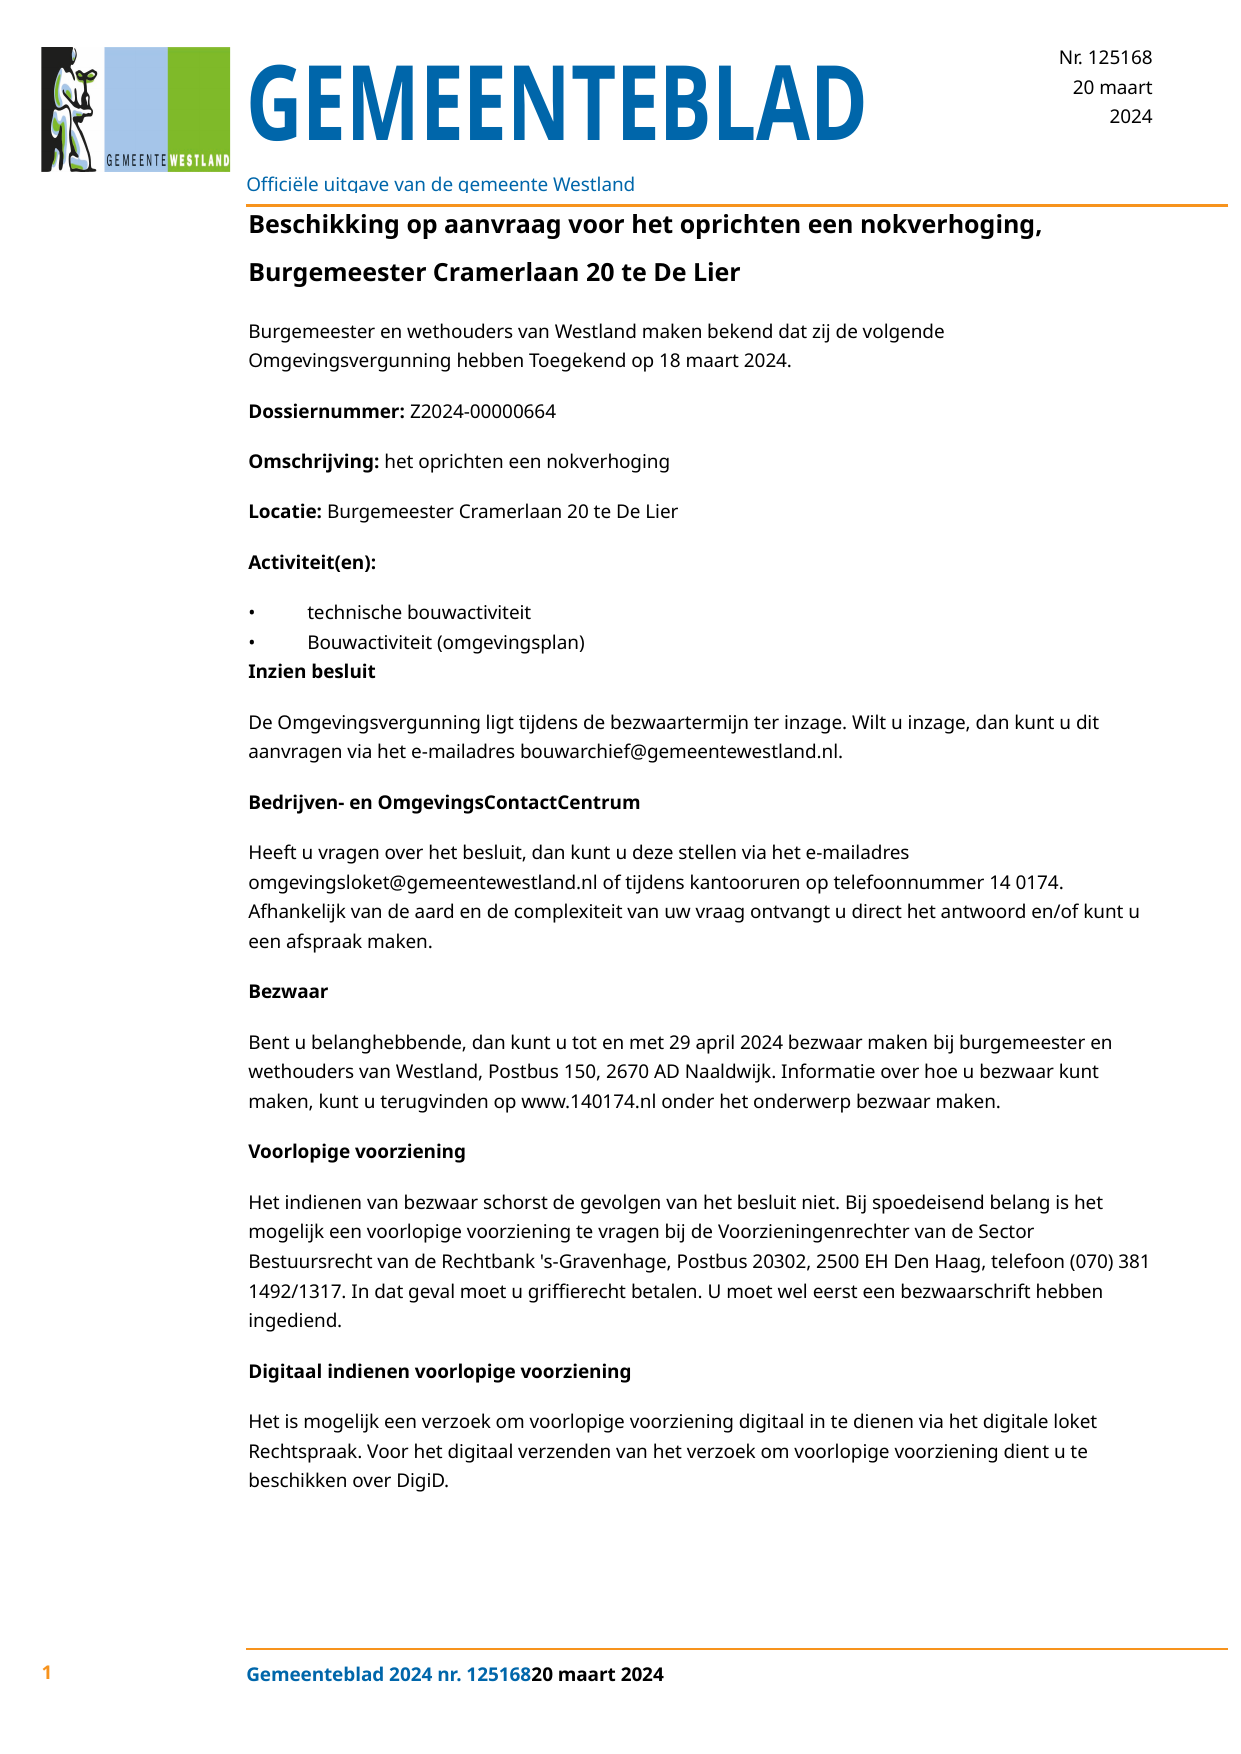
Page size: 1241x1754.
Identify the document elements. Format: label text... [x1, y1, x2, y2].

text Het is mogelijk een verzoek om voorlopige voorziening digitaal in te dienen via het digitale loket Rechtspraak. Voor het digitaal verzenden van het verzoek om voorlopige voorziening dient u te beschikken over DigiD. [248, 1408, 1152, 1493]
text Bezwaar [248, 979, 1152, 1004]
text Locatie: Burgemeester Cramerlaan 20 te De Lier [248, 499, 1152, 524]
list Bouwactiviteit (omgevingsplan) [248, 629, 1152, 655]
text Het indienen van bezwaar schorst de gevolgen van het besluit niet. Bij spoedeisend belang is het mogelijk een voorlopige voorziening te vragen bij de Voorzieningenrechter van de Sector Bestuursrecht van de Rechtbank 's-Gravenhage, Postbus 20302, 2500 EH Den Haag, telefoon (070) 381 1492/1317. In dat geval moet u griffierecht betalen. U moet wel eerst een bezwaarschrift hebben ingediend. [248, 1189, 1152, 1333]
picture [41, 47, 231, 172]
list technische bouwactiviteit [248, 599, 1152, 625]
text Burgemeester en wethouders van Westland maken bekend dat zij de volgende Omgevingsvergunning hebben Toegekend op 18 maart 2024. [248, 318, 1152, 373]
text Digitaal indienen voorlopige voorziening [248, 1358, 1152, 1384]
text De Omgevingsvergunning ligt tijdens de bezwaartermijn ter inzage. Wilt u inzage, dan kunt u dit aanvragen via het e-mailadres bouwarchief@gemeentewestland.nl. [248, 709, 1152, 764]
text Activiteit(en): [248, 549, 1152, 575]
text Omschrijving: het oprichten een nokverhoging [248, 448, 1152, 474]
text Heeft u vragen over het besluit, dan kunt u deze stellen via het e-mailadres omgevingsloket@gemeentewestland.nl of tijdens kantooruren op telefoonnummer 14 0174. Afhankelijk van de aard en de complexiteit van uw vraag ontvangt u direct het antwoord en/of kunt u een afspraak maken. [248, 839, 1152, 954]
text Bedrijven- en OmgevingsContactCentrum [248, 789, 1152, 815]
text Dossiernummer: Z2024-00000664 [248, 398, 1152, 424]
text Bent u belanghebbende, dan kunt u tot en met 29 april 2024 bezwaar maken bij burgemeester en wethouders van Westland, Postbus 150, 2670 AD Naaldwijk. Informatie over hoe u bezwaar kunt maken, kunt u terugvinden op www.140174.nl onder het onderwerp bezwaar maken. [248, 1029, 1152, 1114]
text Beschikking op aanvraag voor het oprichten een nokverhoging, Burgemeester Cramerlaan 20 te De Lier [248, 207, 1152, 288]
text Voorlopige voorziening [248, 1139, 1152, 1164]
text Inzien besluit [248, 659, 1152, 684]
